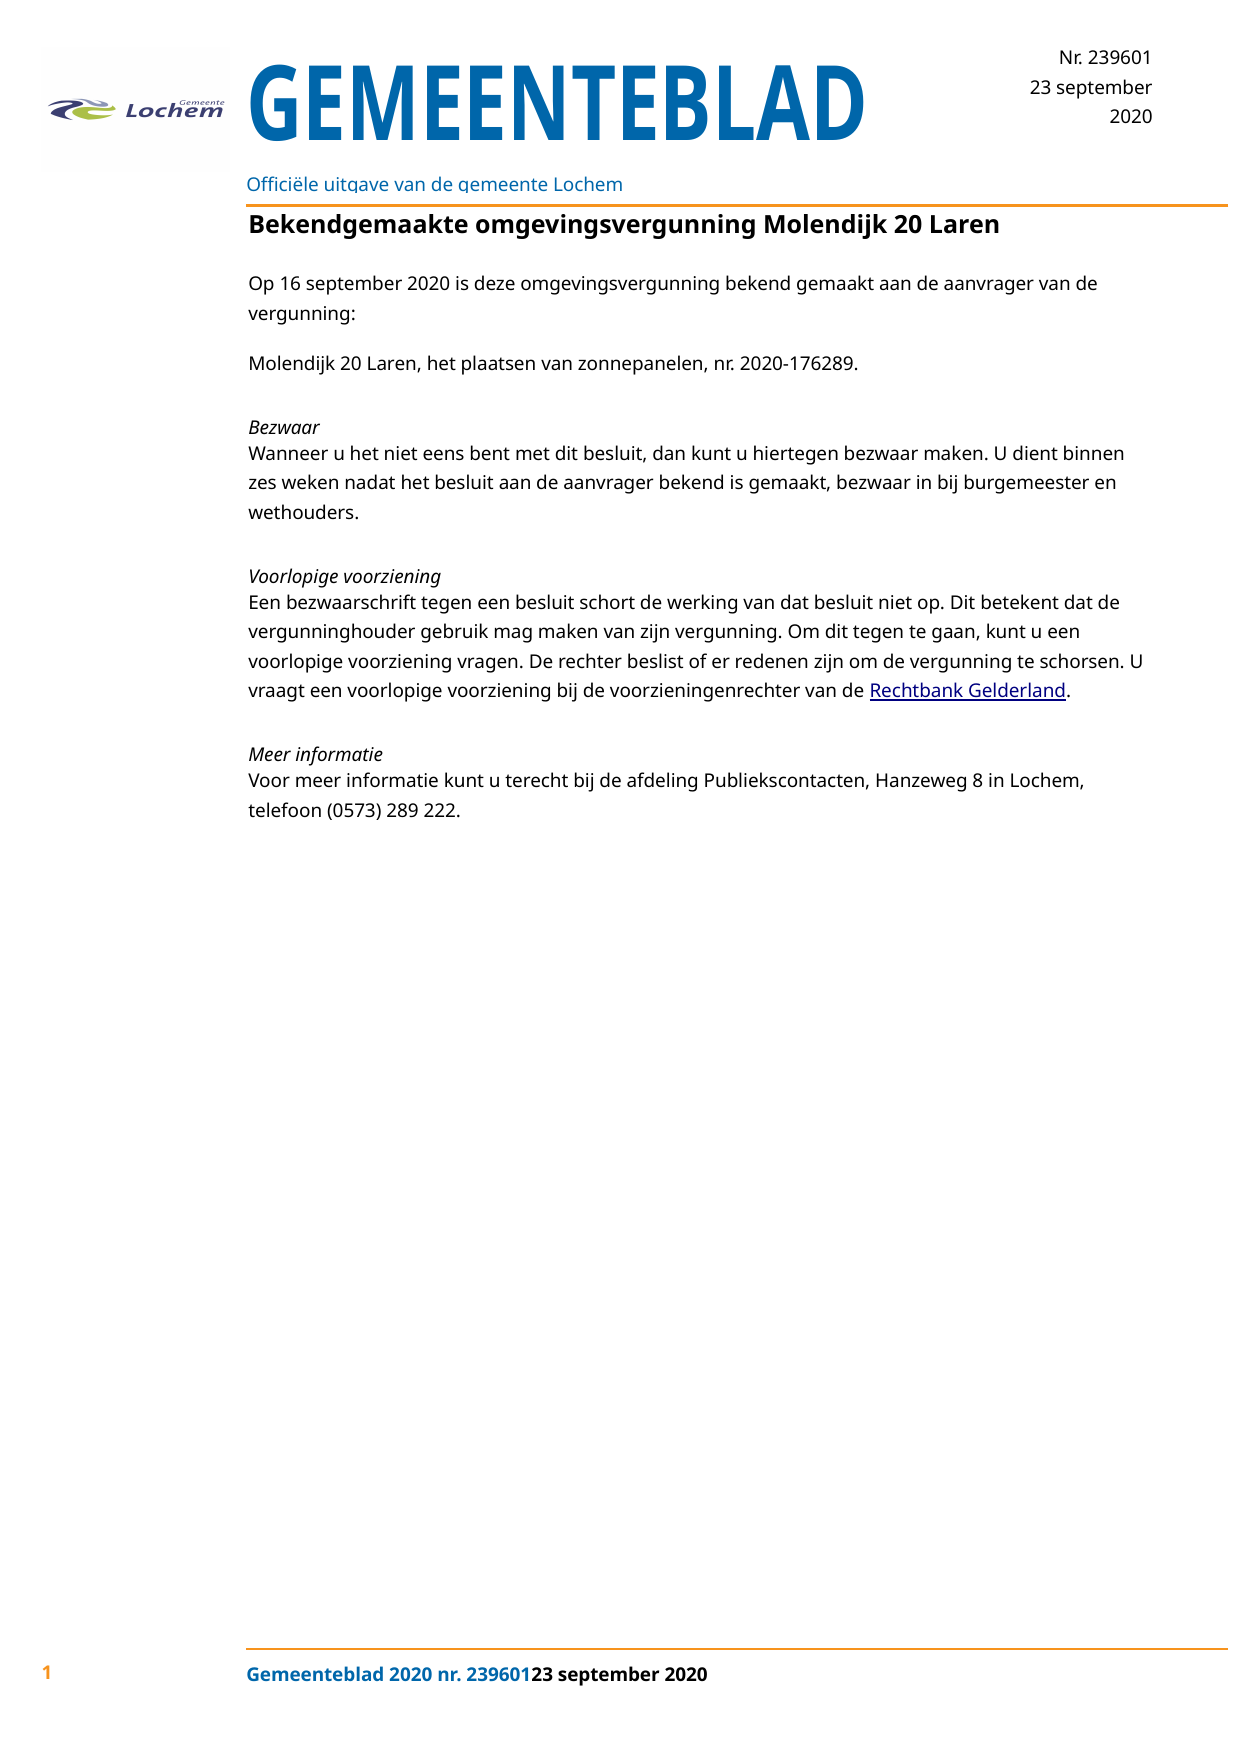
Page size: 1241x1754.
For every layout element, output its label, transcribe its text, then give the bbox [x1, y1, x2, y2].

text Een bezwaarschrift tegen een besluit schort de werking van dat besluit niet op. Dit betekent dat de vergunninghouder gebruik mag maken van zijn vergunning. Om dit tegen te gaan, kunt u een voorlopige voorziening vragen. De rechter beslist of er redenen zijn om de vergunning te schorsen. U vraagt een voorlopige voorziening bij de voorzieningenrechter van de Rechtbank Gelderland. [248, 589, 1152, 703]
text Voorlopige voorziening [248, 563, 1152, 589]
text Meer informatie [248, 742, 1152, 767]
text Bezwaar [248, 414, 1152, 440]
text Molendijk 20 Laren, het plaatsen van zonnepanelen, nr. 2020-176289. [248, 350, 1152, 376]
text Bekendgemaakte omgevingsvergunning Molendijk 20 Laren [248, 207, 1152, 241]
text Voor meer informatie kunt u terecht bij de afdeling Publiekscontacten, Hanzeweg 8 in Lochem, telefoon (0573) 289 222. [248, 767, 1152, 823]
text Op 16 september 2020 is deze omgevingsvergunning bekend gemaakt aan de aanvrager van de vergunning: [248, 270, 1152, 326]
picture [41, 47, 231, 172]
text Wanneer u het niet eens bent met dit besluit, dan kunt u hiertegen bezwaar maken. U dient binnen zes weken nadat het besluit aan de aanvrager bekend is gemaakt, bezwaar in bij burgemeester en wethouders. [248, 440, 1152, 525]
